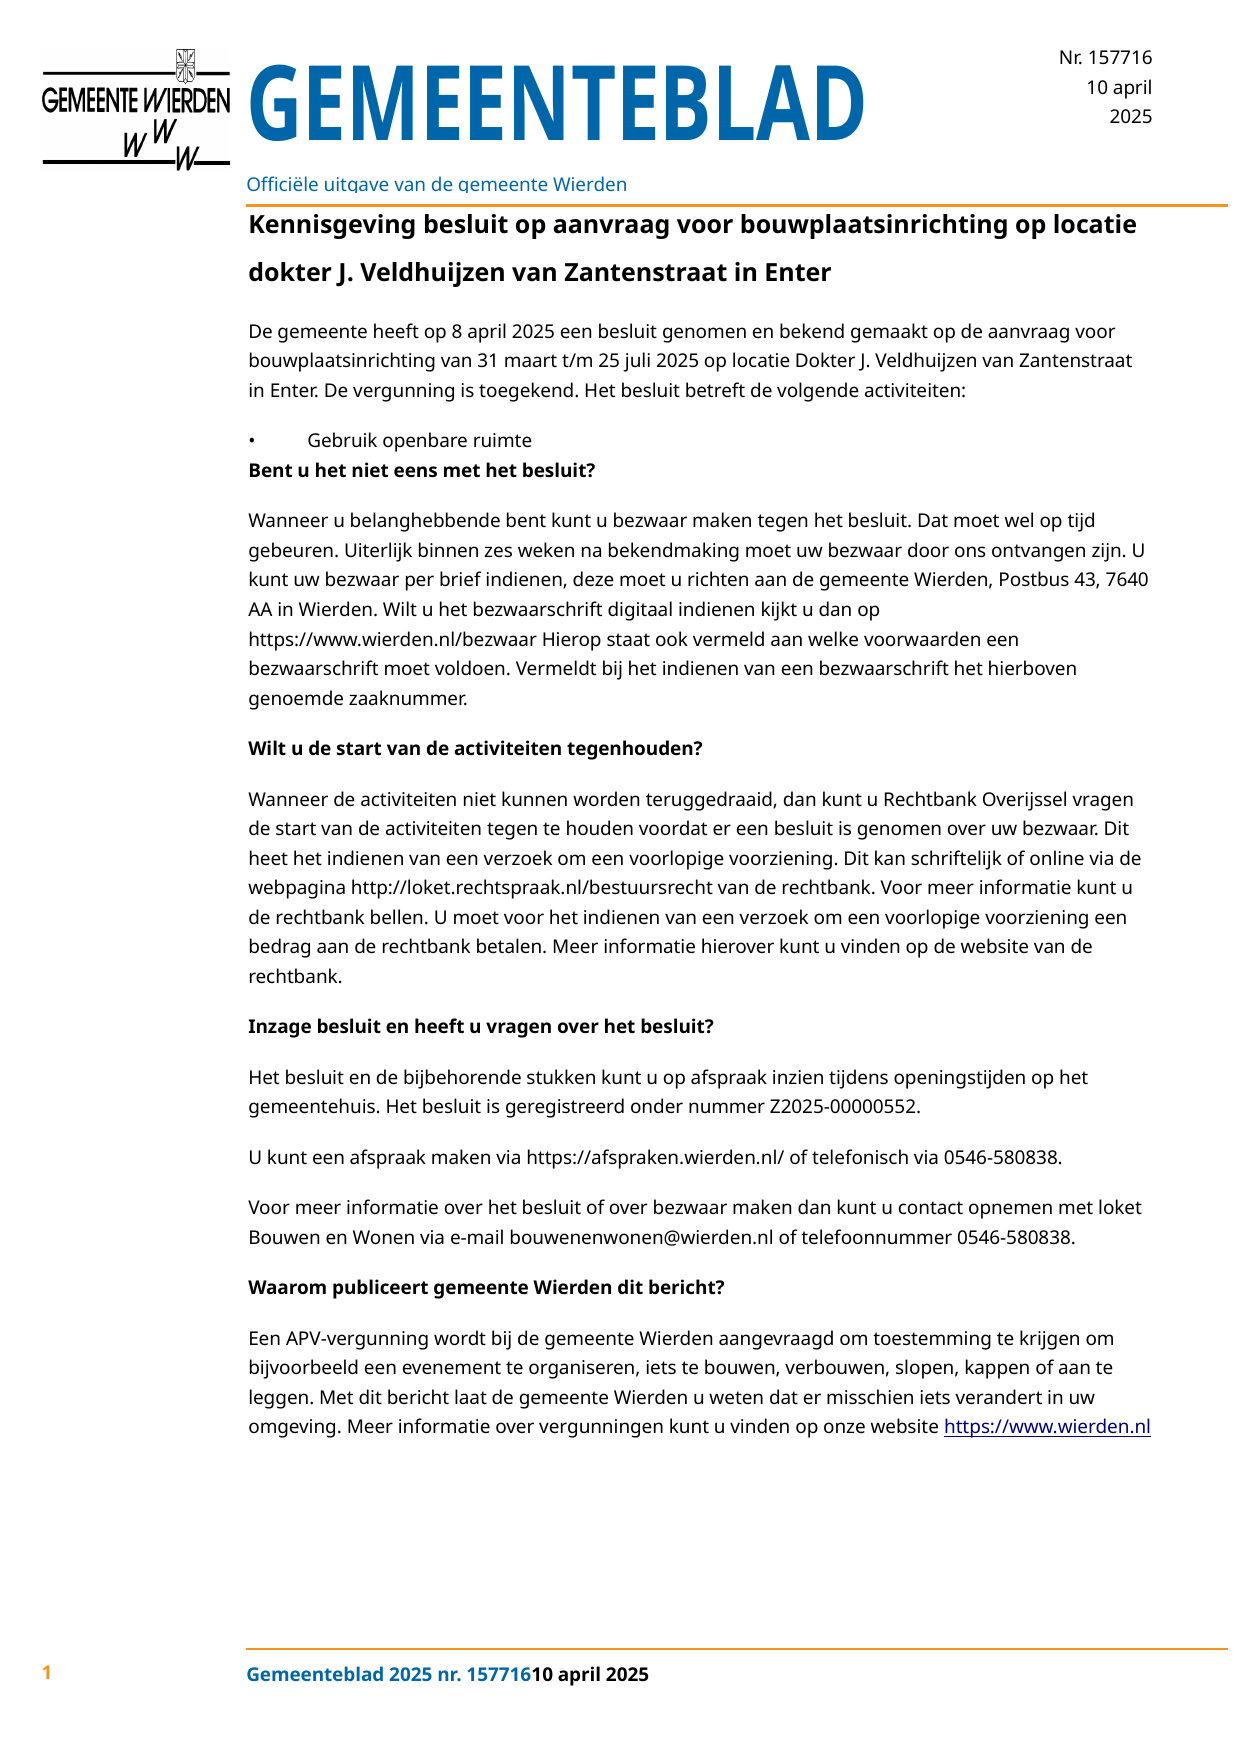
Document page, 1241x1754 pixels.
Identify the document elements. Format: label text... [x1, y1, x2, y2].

text Kennisgeving besluit op aanvraag voor bouwplaatsinrichting op locatie dokter J. Veldhuijzen van Zantenstraat in Enter [248, 207, 1152, 288]
text U kunt een afspraak maken via https://afspraken.wierden.nl/ of telefonisch via 0546-580838. [248, 1144, 1152, 1170]
text Inzage besluit en heeft u vragen over het besluit? [248, 1014, 1152, 1039]
text Waarom publiceert gemeente Wierden dit bericht? [248, 1274, 1152, 1300]
list Gebruik openbare ruimte [248, 427, 1152, 453]
text Wanneer u belanghebbende bent kunt u bezwaar maken tegen het besluit. Dat moet wel op tijd gebeuren. Uiterlijk binnen zes weken na bekendmaking moet uw bezwaar door ons ontvangen zijn. U kunt uw bezwaar per brief indienen, deze moet u richten aan de gemeente Wierden, Postbus 43, 7640 AA in Wierden. Wilt u het bezwaarschrift digitaal indienen kijkt u dan op https://www.wierden.nl/bezwaar Hierop staat ook vermeld aan welke voorwaarden een bezwaarschrift moet voldoen. Vermeldt bij het indienen van een bezwaarschrift het hierboven genoemde zaaknummer. [248, 507, 1152, 711]
picture [41, 47, 231, 172]
text Een APV-vergunning wordt bij de gemeente Wierden aangevraagd om toestemming te krijgen om bijvoorbeeld een evenement te organiseren, iets te bouwen, verbouwen, slopen, kappen of aan te leggen. Met dit bericht laat de gemeente Wierden u weten dat er misschien iets verandert in uw omgeving. Meer informatie over vergunningen kunt u vinden op onze website https://www.wierden.nl [248, 1325, 1152, 1439]
text Het besluit en de bijbehorende stukken kunt u op afspraak inzien tijdens openingstijden op het gemeentehuis. Het besluit is geregistreerd onder nummer Z2025-00000552. [248, 1064, 1152, 1119]
text Bent u het niet eens met het besluit? [248, 457, 1152, 483]
text Wilt u de start van de activiteiten tegenhouden? [248, 735, 1152, 761]
text Voor meer informatie over het besluit of over bezwaar maken dan kunt u contact opnemen met loket Bouwen en Wonen via e-mail bouwenenwonen@wierden.nl of telefoonnummer 0546-580838. [248, 1194, 1152, 1250]
text De gemeente heeft op 8 april 2025 een besluit genomen en bekend gemaakt op de aanvraag voor bouwplaatsinrichting van 31 maart t/m 25 juli 2025 op locatie Dokter J. Veldhuijzen van Zantenstraat in Enter. De vergunning is toegekend. Het besluit betreft de volgende activiteiten: [248, 318, 1152, 403]
text Wanneer de activiteiten niet kunnen worden teruggedraaid, dan kunt u Rechtbank Overijssel vragen de start van de activiteiten tegen te houden voordat er een besluit is genomen over uw bezwaar. Dit heet het indienen van een verzoek om een voorlopige voorziening. Dit kan schriftelijk of online via de webpagina http://loket.rechtspraak.nl/bestuursrecht van de rechtbank. Voor meer informatie kunt u de rechtbank bellen. U moet voor het indienen van een verzoek om een voorlopige voorziening een bedrag aan de rechtbank betalen. Meer informatie hierover kunt u vinden op de website van de rechtbank. [248, 786, 1152, 989]
